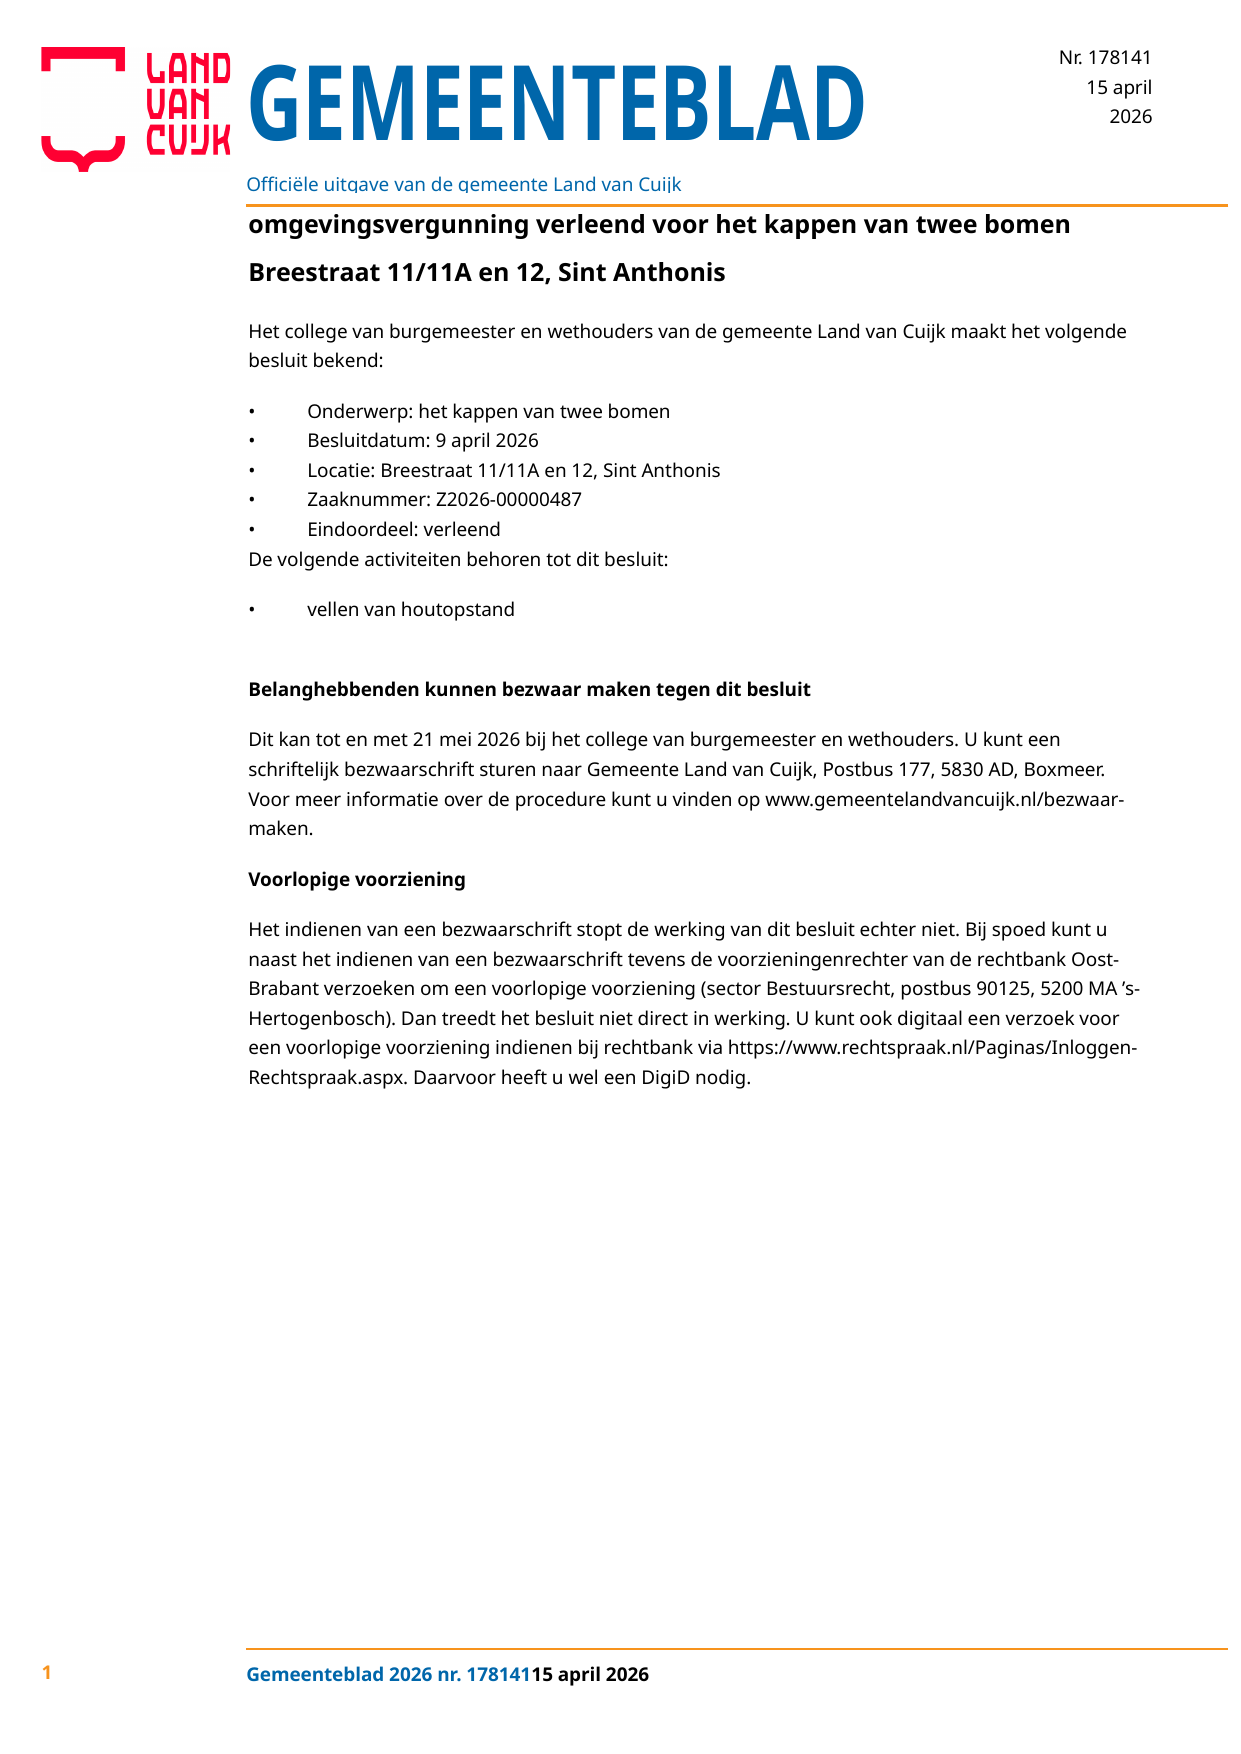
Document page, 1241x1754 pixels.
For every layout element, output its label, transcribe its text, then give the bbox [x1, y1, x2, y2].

text Belanghebbenden kunnen bezwaar maken tegen dit besluit [248, 676, 1152, 702]
text De volgende activiteiten behoren tot dit besluit: [248, 546, 1152, 572]
list Besluitdatum: 9 april 2026 [248, 427, 1152, 453]
list Eindoordeel: verleend [248, 516, 1152, 542]
list Zaaknummer: Z2026-00000487 [248, 487, 1152, 512]
list vellen van houtopstand [248, 596, 1152, 622]
text Het indienen van een bezwaarschrift stopt de werking van dit besluit echter niet. Bij spoed kunt u naast het indienen van een bezwaarschrift tevens de voorzieningenrechter van de rechtbank Oost-Brabant verzoeken om een voorlopige voorziening (sector Bestuursrecht, postbus 90125, 5200 MA ’s-Hertogenbosch). Dan treedt het besluit niet direct in werking. U kunt ook digitaal een verzoek voor een voorlopige voorziening indienen bij rechtbank via https://www.rechtspraak.nl/Paginas/Inloggen-Rechtspraak.aspx. Daarvoor heeft u wel een DigiD nodig. [248, 916, 1152, 1090]
text Dit kan tot en met 21 mei 2026 bij het college van burgemeester en wethouders. U kunt een schriftelijk bezwaarschrift sturen naar Gemeente Land van Cuijk, Postbus 177, 5830 AD, Boxmeer. Voor meer informatie over de procedure kunt u vinden op www.gemeentelandvancuijk.nl/bezwaar-maken. [248, 727, 1152, 841]
text Het college van burgemeester en wethouders van de gemeente Land van Cuijk maakt het volgende besluit bekend: [248, 318, 1152, 373]
text Voorlopige voorziening [248, 866, 1152, 892]
list Locatie: Breestraat 11/11A en 12, Sint Anthonis [248, 457, 1152, 483]
picture [41, 47, 231, 172]
text omgevingsvergunning verleend voor het kappen van twee bomen Breestraat 11/11A en 12, Sint Anthonis [248, 207, 1152, 288]
list Onderwerp: het kappen van twee bomen [248, 398, 1152, 424]
